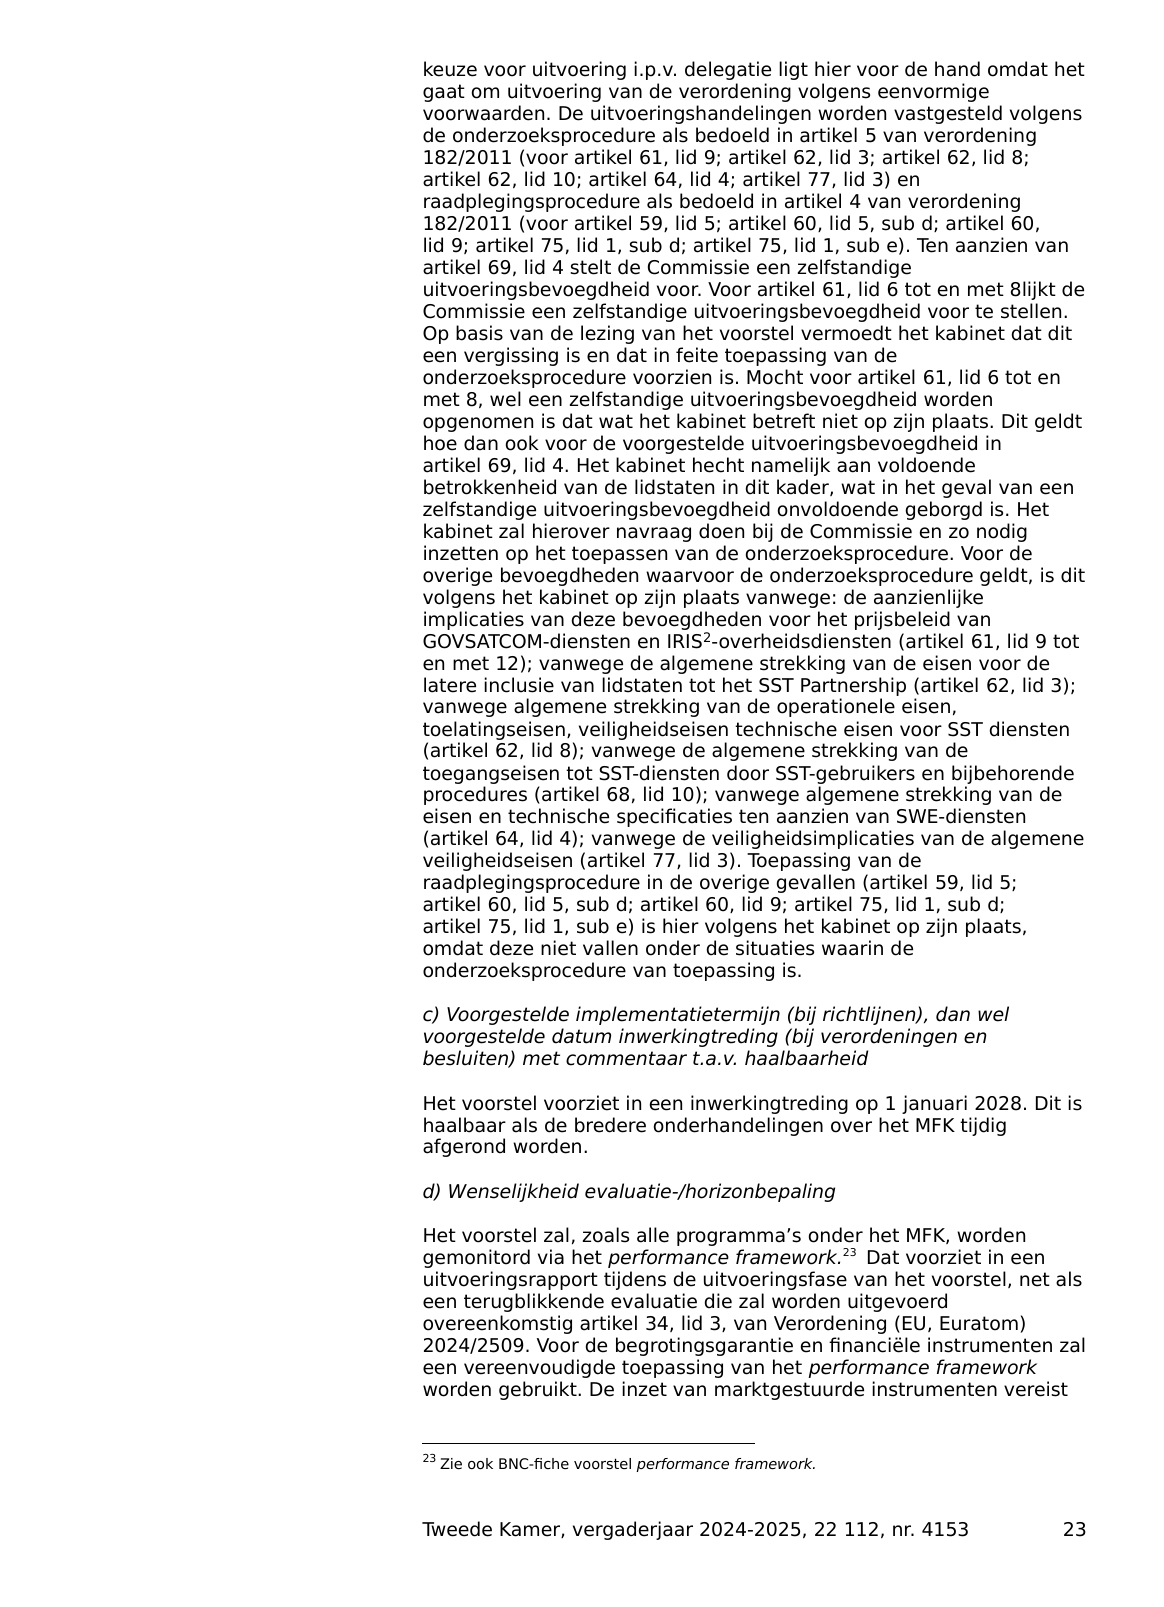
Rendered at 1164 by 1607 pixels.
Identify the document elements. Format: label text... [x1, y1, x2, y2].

text Zie ook BNC-fiche voorstel performance framework. [422, 1452, 1087, 1474]
text Het voorstel voorziet in een inwerkingtreding op 1 januari 2028. Dit is haalbaar als de bredere onderhandelingen over het MFK tijdig afgerond worden. [422, 1092, 1087, 1158]
text Het voorstel zal, zoals alle programma’s onder het MFK, worden gemonitord via het performance framework. Dat voorziet in een uitvoeringsrapport tijdens de uitvoeringsfase van het voorstel, net als een terugblikkende evaluatie die zal worden uitgevoerd overeenkomstig artikel 34, lid 3, van Verordening (EU, Euratom) 2024/2509. Voor de begrotingsgarantie en financiële instrumenten zal een vereenvoudigde toepassing van het performance framework worden gebruikt. De inzet van marktgestuurde instrumenten vereist [422, 1225, 1087, 1401]
subtitle d) Wenselijkheid evaluatie-/horizonbepaling [422, 1181, 1087, 1203]
text keuze voor uitvoering i.p.v. delegatie ligt hier voor de hand omdat het gaat om uitvoering van de verordening volgens eenvormige voorwaarden. De uitvoeringshandelingen worden vastgesteld volgens de onderzoeksprocedure als bedoeld in artikel 5 van verordening 182/2011 (voor artikel 61, lid 9; artikel 62, lid 3; artikel 62, lid 8; artikel 62, lid 10; artikel 64, lid 4; artikel 77, lid 3) en raadplegingsprocedure als bedoeld in artikel 4 van verordening 182/2011 (voor artikel 59, lid 5; artikel 60, lid 5, sub d; artikel 60, lid 9; artikel 75, lid 1, sub d; artikel 75, lid 1, sub e). Ten aanzien van artikel 69, lid 4 stelt de Commissie een zelfstandige uitvoeringsbevoegdheid voor. Voor artikel 61, lid 6 tot en met 8lijkt de Commissie een zelfstandige uitvoeringsbevoegdheid voor te stellen. Op basis van de lezing van het voorstel vermoedt het kabinet dat dit een vergissing is en dat in feite toepassing van de onderzoeksprocedure voorzien is. Mocht voor artikel 61, lid 6 tot en met 8, wel een zelfstandige uitvoeringsbevoegdheid worden opgenomen is dat wat het kabinet betreft niet op zijn plaats. Dit geldt hoe dan ook voor de voorgestelde uitvoeringsbevoegdheid in artikel 69, lid 4. Het kabinet hecht namelijk aan voldoende betrokkenheid van de lidstaten in dit kader, wat in het geval van een zelfstandige uitvoeringsbevoegdheid onvoldoende geborgd is. Het kabinet zal hierover navraag doen bij de Commissie en zo nodig inzetten op het toepassen van de onderzoeksprocedure. Voor de overige bevoegdheden waarvoor de onderzoeksprocedure geldt, is dit volgens het kabinet op zijn plaats vanwege: de aanzienlijke implicaties van deze bevoegdheden voor het prijsbeleid van GOVSATCOM-diensten en IRIS2-overheidsdiensten (artikel 61, lid 9 tot en met 12); vanwege de algemene strekking van de eisen voor de latere inclusie van lidstaten tot het SST Partnership (artikel 62, lid 3); vanwege algemene strekking van de operationele eisen, toelatingseisen, veiligheidseisen technische eisen voor SST diensten (artikel 62, lid 8); vanwege de algemene strekking van de toegangseisen tot SST-diensten door SST-gebruikers en bijbehorende procedures (artikel 68, lid 10); vanwege algemene strekking van de eisen en technische specificaties ten aanzien van SWE-diensten (artikel 64, lid 4); vanwege de veiligheidsimplicaties van de algemene veiligheidseisen (artikel 77, lid 3). Toepassing van de raadplegingsprocedure in de overige gevallen (artikel 59, lid 5; artikel 60, lid 5, sub d; artikel 60, lid 9; artikel 75, lid 1, sub d; artikel 75, lid 1, sub e) is hier volgens het kabinet op zijn plaats, omdat deze niet vallen onder de situaties waarin de onderzoeksprocedure van toepassing is. [422, 59, 1087, 982]
subtitle c) Voorgestelde implementatietermijn (bij richtlijnen), dan wel voorgestelde datum inwerkingtreding (bij verordeningen en besluiten) met commentaar t.a.v. haalbaarheid [422, 1004, 1087, 1070]
